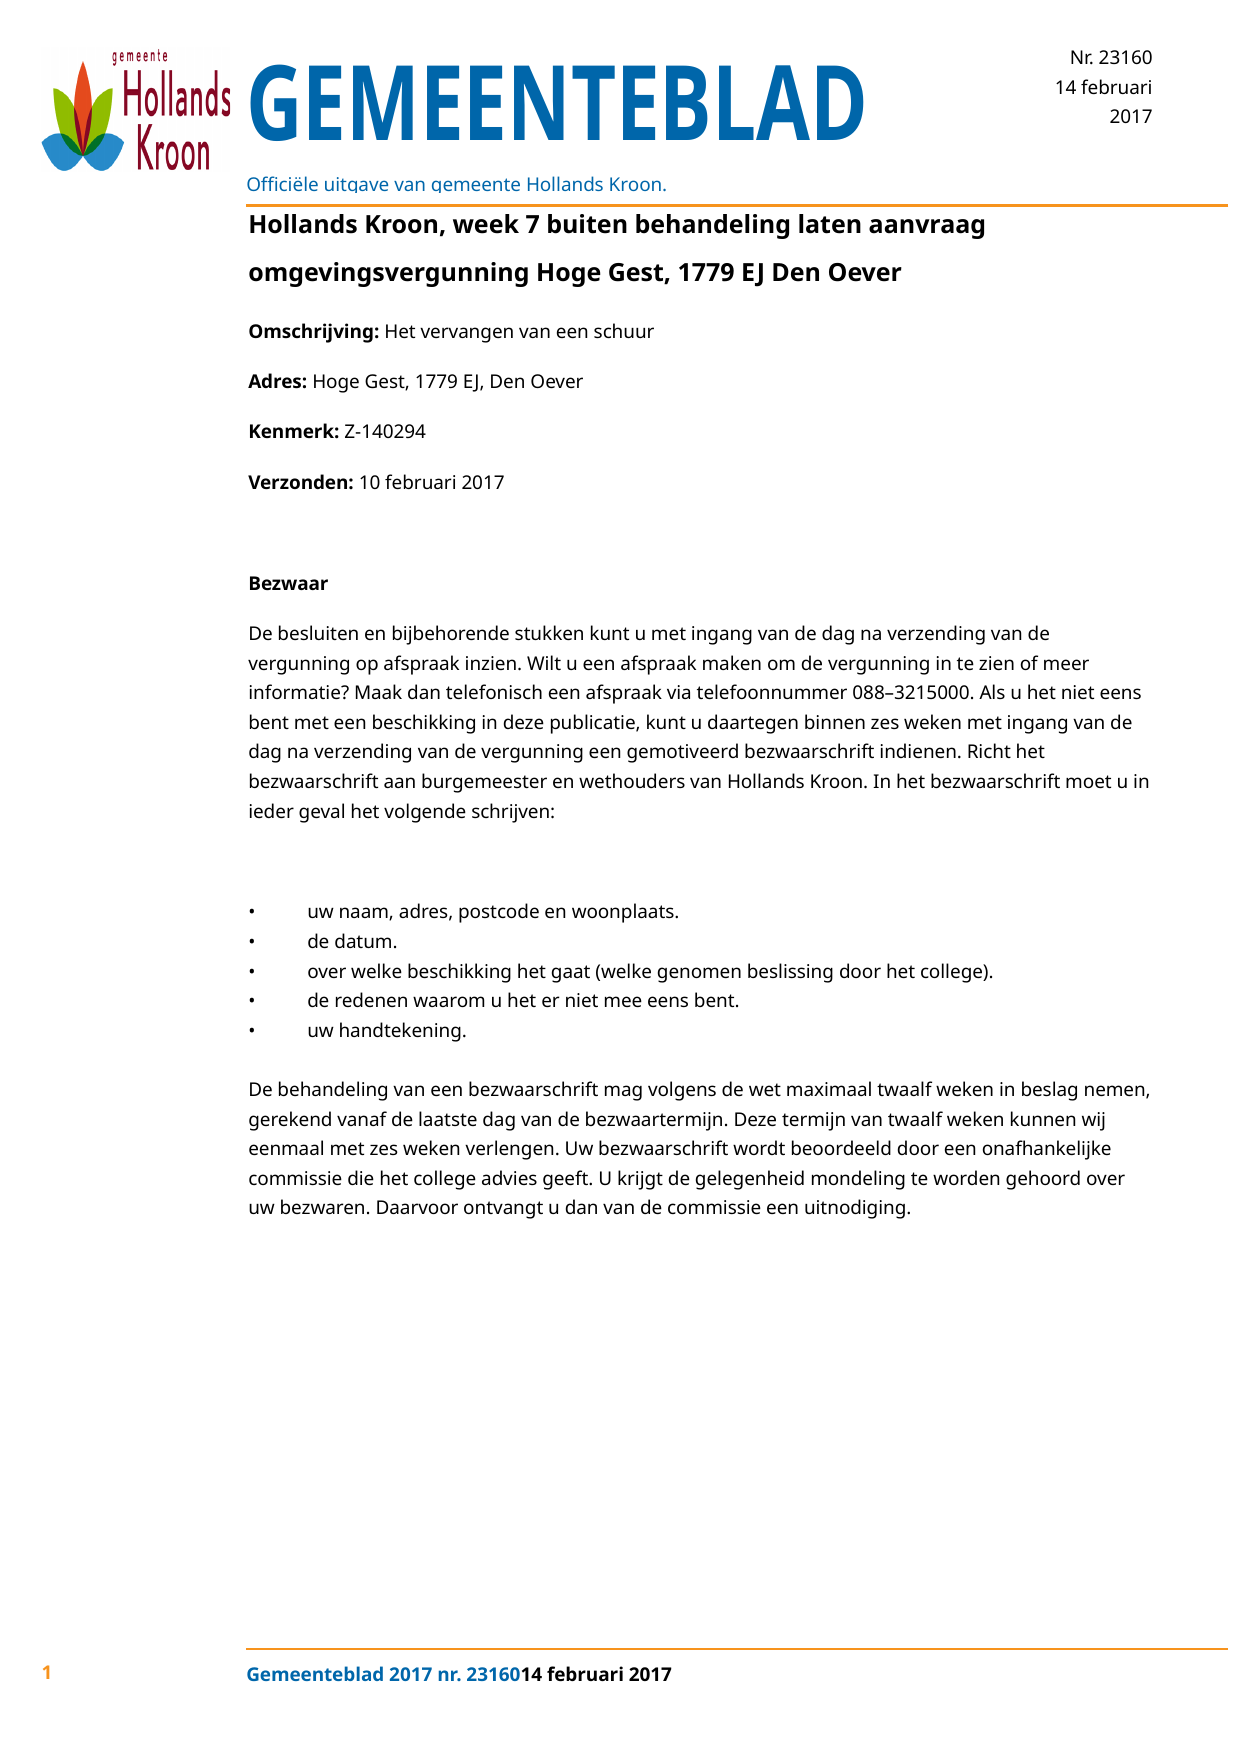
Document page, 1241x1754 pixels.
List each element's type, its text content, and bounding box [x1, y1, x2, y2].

text Hollands Kroon, week 7 buiten behandeling laten aanvraag omgevingsvergunning Hoge Gest, 1779 EJ Den Oever [248, 207, 1152, 288]
text Bezwaar [248, 570, 1152, 596]
list over welke beschikking het gaat (welke genomen beslissing door het college). [248, 958, 1152, 984]
text Kenmerk: Z-140294 [248, 419, 1152, 444]
list de redenen waarom u het er niet mee eens bent. [248, 987, 1152, 1013]
picture [41, 47, 231, 172]
list uw handtekening. [248, 1017, 1152, 1043]
text Omschrijving: Het vervangen van een schuur [248, 318, 1152, 344]
text Verzonden: 10 februari 2017 [248, 469, 1152, 495]
text Adres: Hoge Gest, 1779 EJ, Den Oever [248, 368, 1152, 394]
list de datum. [248, 928, 1152, 954]
list uw naam, adres, postcode en woonplaats. [248, 899, 1152, 924]
text De behandeling van een bezwaarschrift mag volgens de wet maximaal twaalf weken in beslag nemen, gerekend vanaf de laatste dag van de bezwaartermijn. Deze termijn van twaalf weken kunnen wij eenmaal met zes weken verlengen. Uw bezwaarschrift wordt beoordeeld door een onafhankelijke commissie die het college advies geeft. U krijgt de gelegenheid mondeling te worden gehoord over uw bezwaren. Daarvoor ontvangt u dan van de commissie een uitnodiging. [248, 1076, 1152, 1220]
text De besluiten en bijbehorende stukken kunt u met ingang van de dag na verzending van de vergunning op afspraak inzien. Wilt u een afspraak maken om de vergunning in te zien of meer informatie? Maak dan telefonisch een afspraak via telefoonnummer 088–3215000. Als u het niet eens bent met een beschikking in deze publicatie, kunt u daartegen binnen zes weken met ingang van de dag na verzending van de vergunning een gemotiveerd bezwaarschrift indienen. Richt het bezwaarschrift aan burgemeester en wethouders van Hollands Kroon. In het bezwaarschrift moet u in ieder geval het volgende schrijven: [248, 620, 1152, 824]
